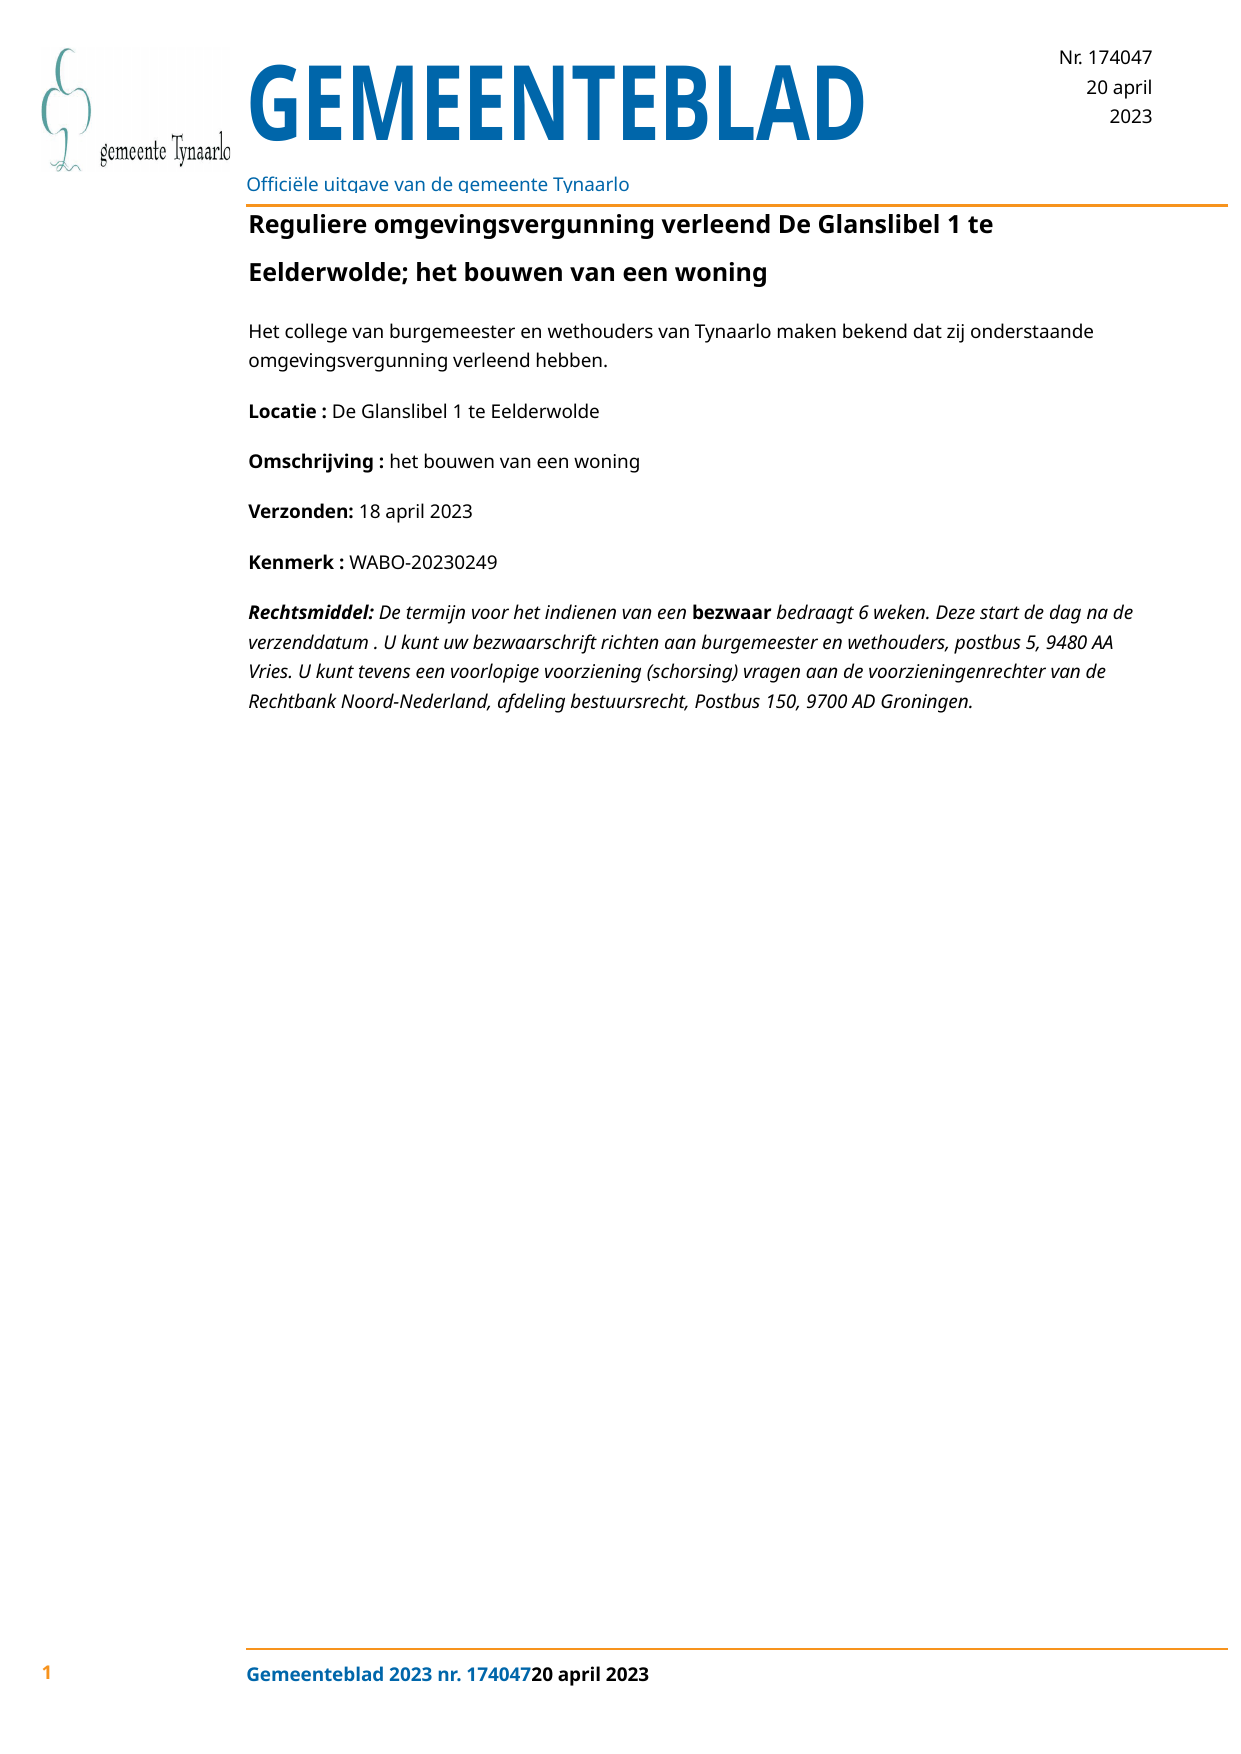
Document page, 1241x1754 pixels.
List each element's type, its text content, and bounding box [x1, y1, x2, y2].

text Locatie : De Glanslibel 1 te Eelderwolde [248, 398, 1152, 424]
text Verzonden: 18 april 2023 [248, 499, 1152, 524]
picture [41, 47, 231, 172]
text Omschrijving : het bouwen van een woning [248, 448, 1152, 474]
text Reguliere omgevingsvergunning verleend De Glanslibel 1 te Eelderwolde; het bouwen van een woning [248, 207, 1152, 288]
text Het college van burgemeester en wethouders van Tynaarlo maken bekend dat zij onderstaande omgevingsvergunning verleend hebben. [248, 318, 1152, 373]
text Rechtsmiddel: De termijn voor het indienen van een bezwaar bedraagt 6 weken. Deze start de dag na de verzenddatum . U kunt uw bezwaarschrift richten aan burgemeester en wethouders, postbus 5, 9480 AA Vries. U kunt tevens een voorlopige voorziening (schorsing) vragen aan de voorzieningenrechter van de Rechtbank Noord-Nederland, afdeling bestuursrecht, Postbus 150, 9700 AD Groningen. [248, 599, 1152, 714]
text Kenmerk : WABO-20230249 [248, 549, 1152, 575]
